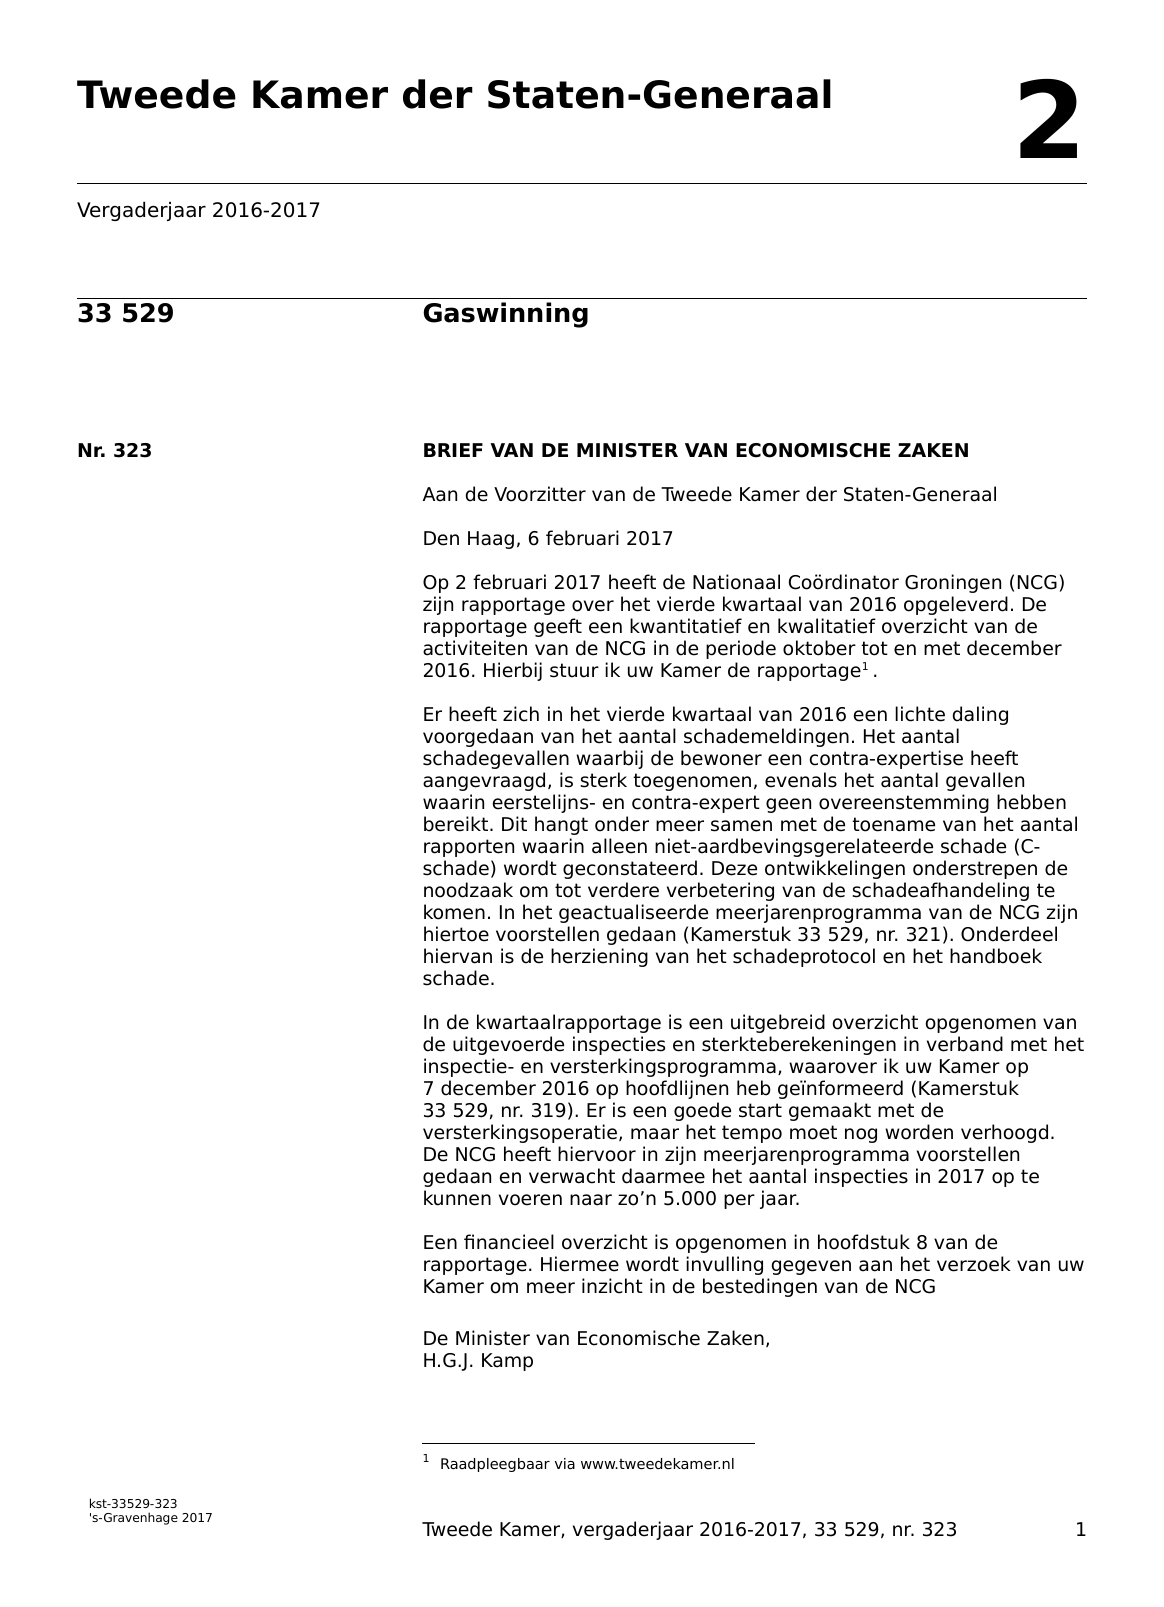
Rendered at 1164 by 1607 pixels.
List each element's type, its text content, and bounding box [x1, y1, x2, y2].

table_header Tweede Kamer der Staten-Generaal [77, 59, 886, 183]
text Aan de Voorzitter van de Tweede Kamer der Staten-Generaal [422, 484, 1087, 506]
text Een financieel overzicht is opgenomen in hoofdstuk 8 van de rapportage. Hiermee wordt invulling gegeven aan het verzoek van uw Kamer om meer inzicht in de bestedingen van de NCG [422, 1232, 1087, 1298]
subtitle Nr. 323 BRIEF VAN DE MINISTER VAN ECONOMISCHE ZAKEN [77, 440, 1087, 462]
subtitle 33 529 Gaswinning [77, 299, 1087, 329]
text Op 2 februari 2017 heeft de Nationaal Coördinator Groningen (NCG) zijn rapportage over het vierde kwartaal van 2016 opgeleverd. De rapportage geeft een kwantitatief en kwalitatief overzicht van de activiteiten van de NCG in de periode oktober tot en met december 2016. Hierbij stuur ik uw Kamer de rapportage. [422, 572, 1087, 682]
table_cell Vergaderjaar 2016-2017 [77, 184, 1087, 298]
text In de kwartaalrapportage is een uitgebreid overzicht opgenomen van de uitgevoerde inspecties en sterkteberekeningen in verband met het inspectie- en versterkingsprogramma, waarover ik uw Kamer op 7 december 2016 op hoofdlijnen heb geïnformeerd (Kamerstuk 33 529, nr. 319). Er is een goede start gemaakt met de versterkingsoperatie, maar het tempo moet nog worden verhoogd. De NCG heeft hiervoor in zijn meerjarenprogramma voorstellen gedaan en verwacht daarmee het aantal inspecties in 2017 op te kunnen voeren naar zo’n 5.000 per jaar. [422, 1012, 1087, 1210]
text De Minister van Economische Zaken, H.G.J. Kamp [422, 1328, 1087, 1372]
text Er heeft zich in het vierde kwartaal van 2016 een lichte daling voorgedaan van het aantal schademeldingen. Het aantal schadegevallen waarbij de bewoner een contra-expertise heeft aangevraagd, is sterk toegenomen, evenals het aantal gevallen waarin eerstelijns- en contra-expert geen overeenstemming hebben bereikt. Dit hangt onder meer samen met de toename van het aantal rapporten waarin alleen niet-aardbevingsgerelateerde schade (C-schade) wordt geconstateerd. Deze ontwikkelingen onderstrepen de noodzaak om tot verdere verbetering van de schadeafhandeling te komen. In het geactualiseerde meerjarenprogramma van de NCG zijn hiertoe voorstellen gedaan (Kamerstuk 33 529, nr. 321). Onderdeel hiervan is de herziening van het schadeprotocol en het handboek schade. [422, 704, 1087, 990]
table_header 2 [886, 59, 1087, 183]
text Den Haag, 6 februari 2017 [422, 528, 1087, 550]
text Raadpleegbaar via www.tweedekamer.nl [422, 1452, 1087, 1474]
text 's-Gravenhage 2017 [88, 1511, 323, 1525]
text kst-33529-323 [88, 1497, 323, 1511]
